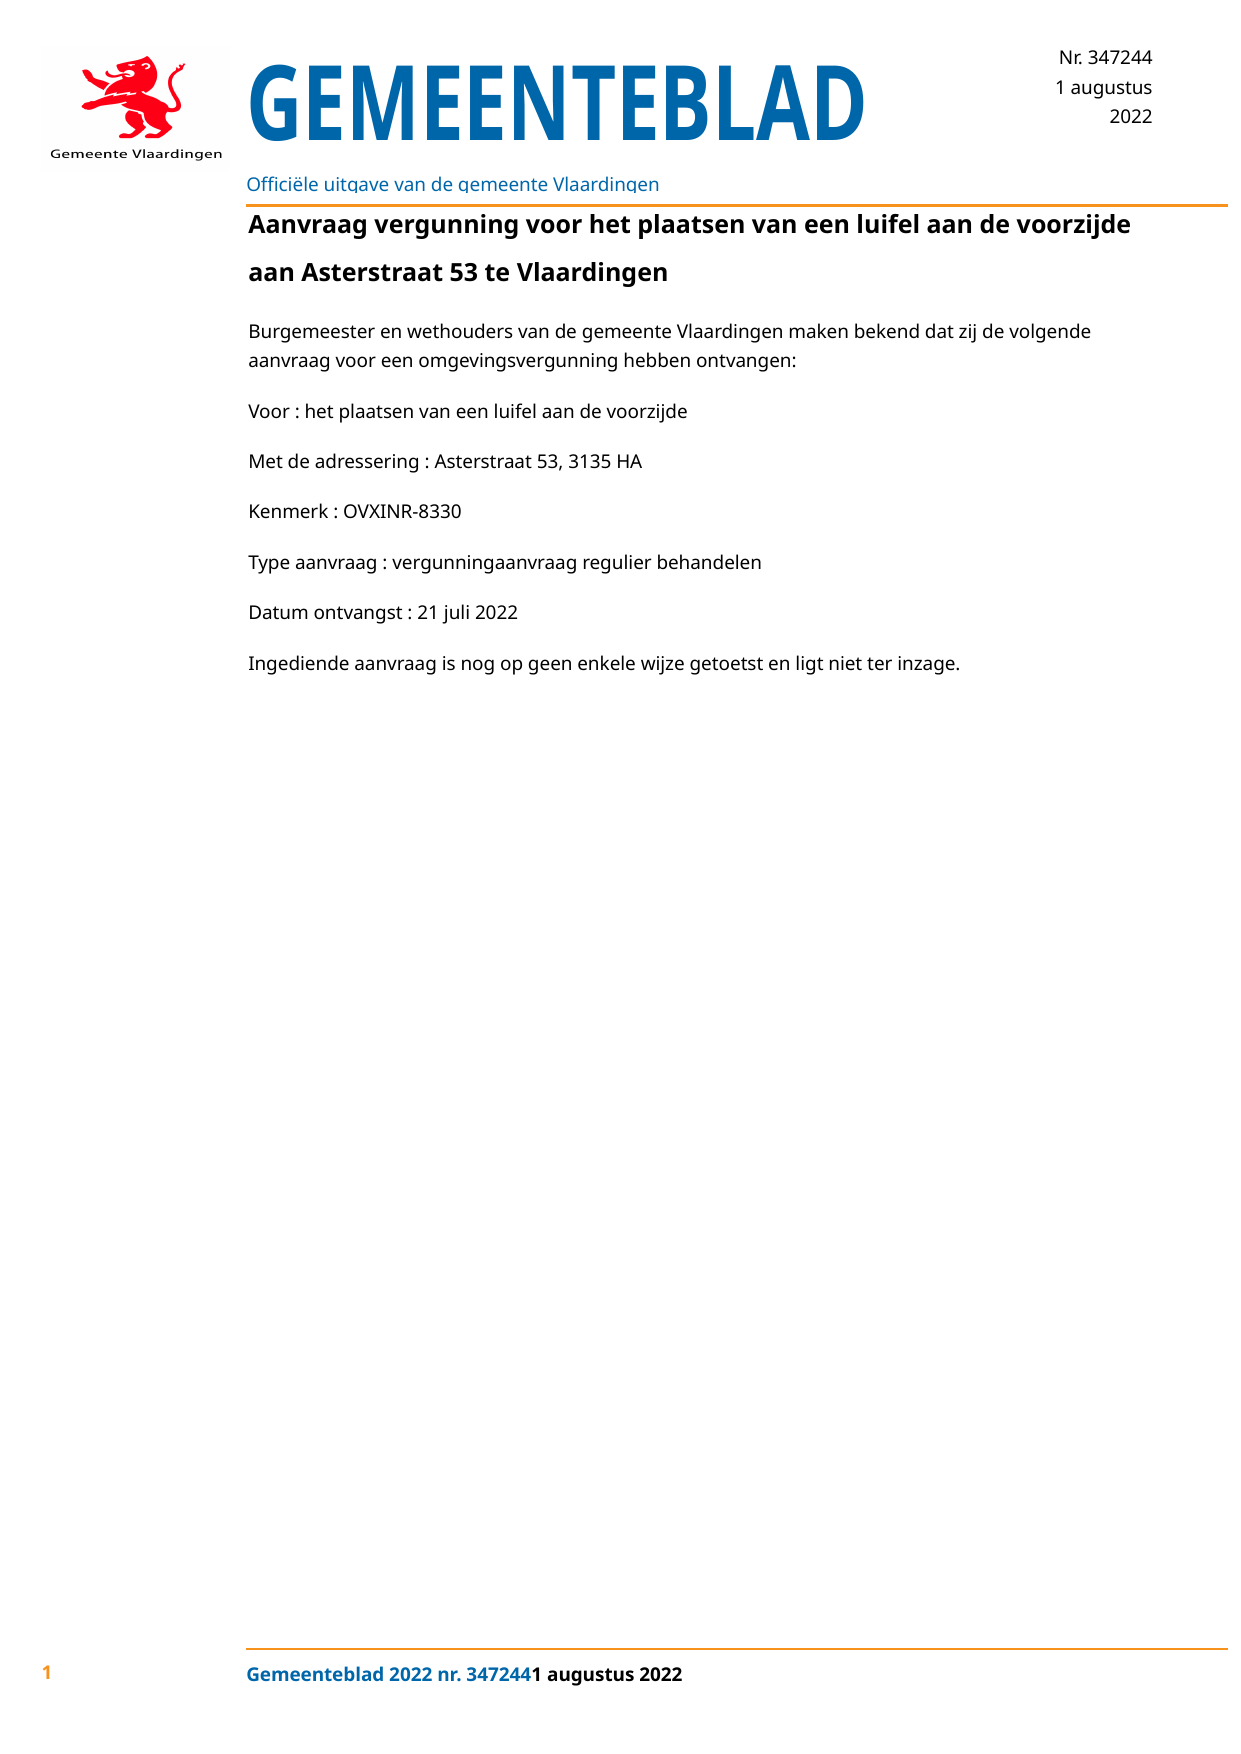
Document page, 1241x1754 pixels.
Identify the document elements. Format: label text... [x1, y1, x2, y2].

text Aanvraag vergunning voor het plaatsen van een luifel aan de voorzijde aan Asterstraat 53 te Vlaardingen [248, 207, 1152, 288]
text Voor : het plaatsen van een luifel aan de voorzijde [248, 398, 1152, 424]
text Burgemeester en wethouders van de gemeente Vlaardingen maken bekend dat zij de volgende aanvraag voor een omgevingsvergunning hebben ontvangen: [248, 318, 1152, 373]
text Type aanvraag : vergunningaanvraag regulier behandelen [248, 549, 1152, 575]
text Met de adressering : Asterstraat 53, 3135 HA [248, 448, 1152, 474]
text Kenmerk : OVXINR-8330 [248, 499, 1152, 524]
text Datum ontvangst : 21 juli 2022 [248, 599, 1152, 625]
picture [41, 47, 231, 172]
text Ingediende aanvraag is nog op geen enkele wijze getoetst en ligt niet ter inzage. [248, 650, 1152, 676]
